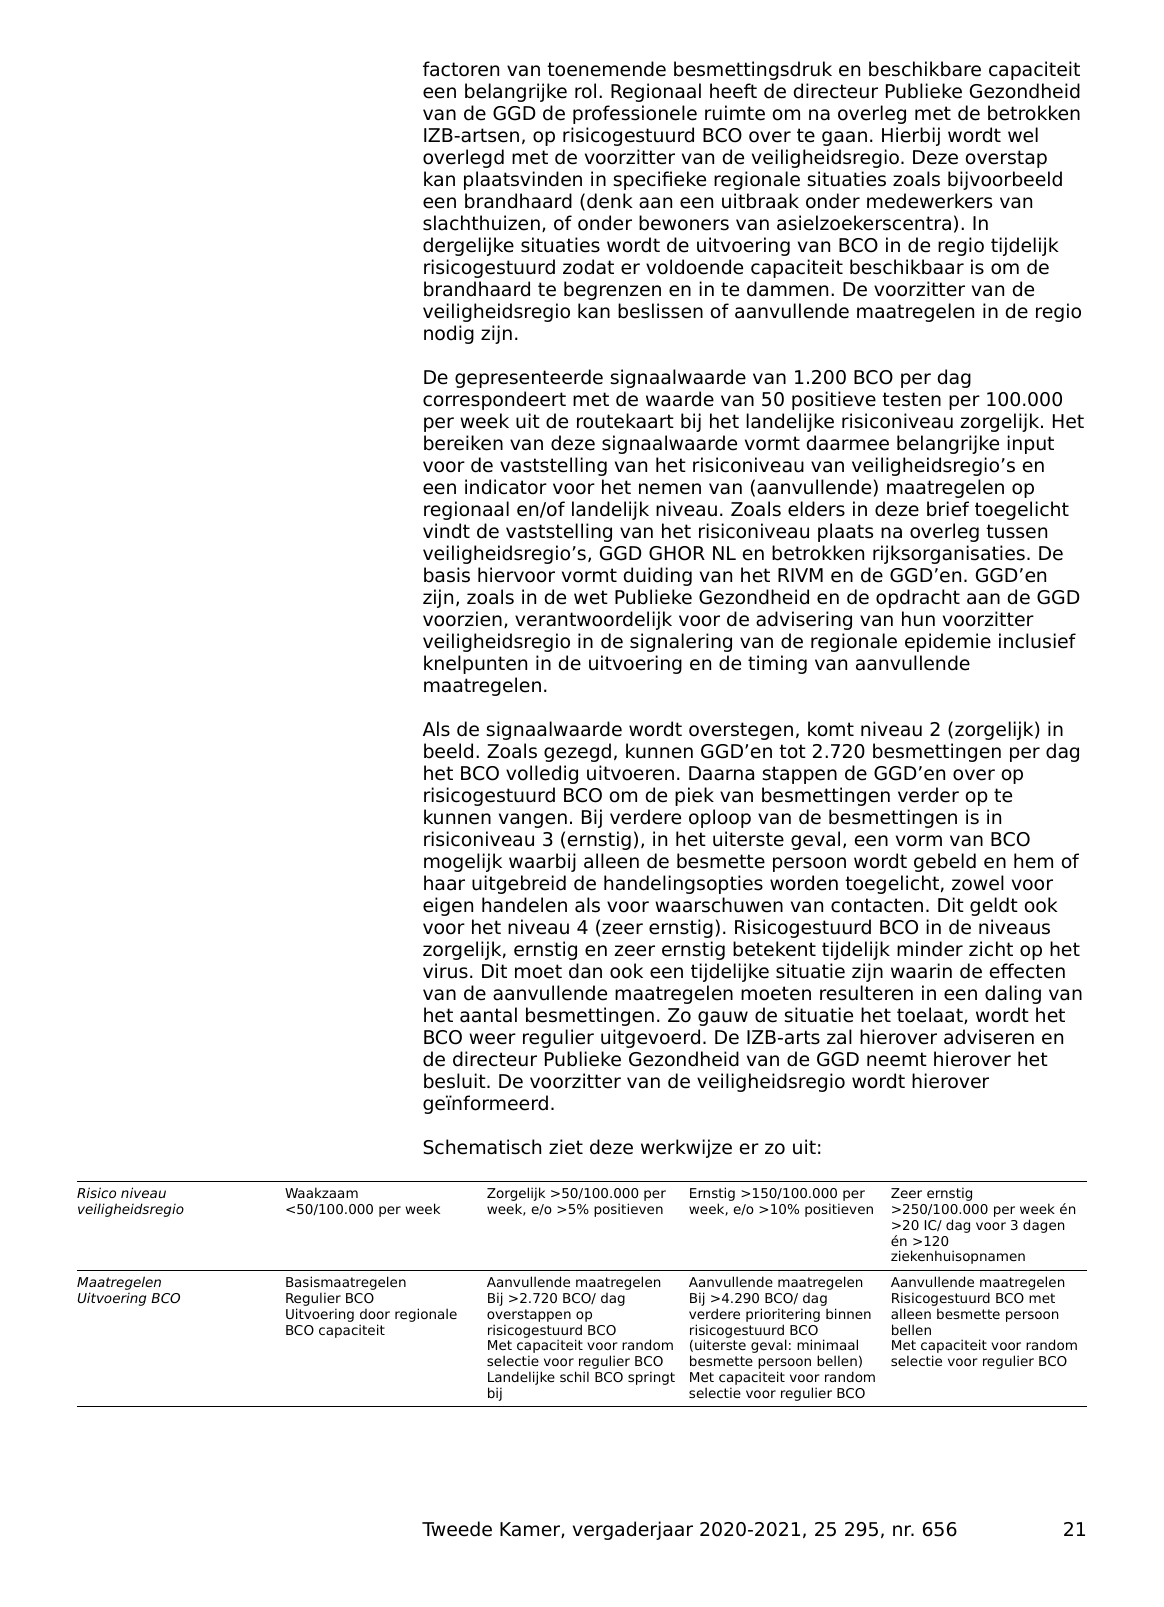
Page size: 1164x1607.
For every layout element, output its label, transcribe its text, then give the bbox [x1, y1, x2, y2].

table_header Waakzaam <50/100.000 per week [279, 1182, 481, 1269]
table_header Zeer ernstig >250/100.000 per week én >20 IC/ dag voor 3 dagen én >120 ziekenhuisopnamen [885, 1182, 1087, 1269]
table_cell Aanvullende maatregelen [683, 1271, 885, 1291]
table_cell Regulier BCO Uitvoering door regionale BCO capaciteit [279, 1291, 481, 1406]
table_header Risico niveau veiligheidsregio [77, 1182, 279, 1269]
text Als de signaalwaarde wordt overstegen, komt niveau 2 (zorgelijk) in beeld. Zoals gezegd, kunnen GGD’en tot 2.720 besmettingen per dag het BCO volledig uitvoeren. Daarna stappen de GGD’en over op risicogestuurd BCO om de piek van besmettingen verder op te kunnen vangen. Bij verdere oploop van de besmettingen is in risiconiveau 3 (ernstig), in het uiterste geval, een vorm van BCO mogelijk waarbij alleen de besmette persoon wordt gebeld en hem of haar uitgebreid de handelingsopties worden toegelicht, zowel voor eigen handelen als voor waarschuwen van contacten. Dit geldt ook voor het niveau 4 (zeer ernstig). Risicogestuurd BCO in de niveaus zorgelijk, ernstig en zeer ernstig betekent tijdelijk minder zicht op het virus. Dit moet dan ook een tijdelijke situatie zijn waarin de effecten van de aanvullende maatregelen moeten resulteren in een daling van het aantal besmettingen. Zo gauw de situatie het toelaat, wordt het BCO weer regulier uitgevoerd. De IZB-arts zal hierover adviseren en de directeur Publieke Gezondheid van de GGD neemt hierover het besluit. De voorzitter van de veiligheidsregio wordt hierover geïnformeerd. [422, 719, 1087, 1114]
table_cell Bij >2.720 BCO/ dag overstappen op risicogestuurd BCO Met capaciteit voor random selectie voor regulier BCO Landelijke schil BCO springt bij [481, 1291, 683, 1406]
table_header Zorgelijk >50/100.000 per week, e/o >5% positieven [481, 1182, 683, 1269]
table_cell Basismaatregelen [279, 1271, 481, 1291]
table_cell Aanvullende maatregelen [885, 1271, 1087, 1291]
table_cell Bij >4.290 BCO/ dag verdere prioritering binnen risicogestuurd BCO (uiterste geval: minimaal besmette persoon bellen) Met capaciteit voor random selectie voor regulier BCO [683, 1291, 885, 1406]
table_cell Maatregelen [77, 1271, 279, 1291]
table_cell Uitvoering BCO [77, 1291, 279, 1406]
text factoren van toenemende besmettingsdruk en beschikbare capaciteit een belangrijke rol. Regionaal heeft de directeur Publieke Gezondheid van de GGD de professionele ruimte om na overleg met de betrokken IZB-artsen, op risicogestuurd BCO over te gaan. Hierbij wordt wel overlegd met de voorzitter van de veiligheidsregio. Deze overstap kan plaatsvinden in specifieke regionale situaties zoals bijvoorbeeld een brandhaard (denk aan een uitbraak onder medewerkers van slachthuizen, of onder bewoners van asielzoekerscentra). In dergelijke situaties wordt de uitvoering van BCO in de regio tijdelijk risicogestuurd zodat er voldoende capaciteit beschikbaar is om de brandhaard te begrenzen en in te dammen. De voorzitter van de veiligheidsregio kan beslissen of aanvullende maatregelen in de regio nodig zijn. [422, 59, 1087, 345]
table_header Ernstig >150/100.000 per week, e/o >10% positieven [683, 1182, 885, 1269]
text De gepresenteerde signaalwaarde van 1.200 BCO per dag correspondeert met de waarde van 50 positieve testen per 100.000 per week uit de routekaart bij het landelijke risiconiveau zorgelijk. Het bereiken van deze signaalwaarde vormt daarmee belangrijke input voor de vaststelling van het risiconiveau van veiligheidsregio’s en een indicator voor het nemen van (aanvullende) maatregelen op regionaal en/of landelijk niveau. Zoals elders in deze brief toegelicht vindt de vaststelling van het risiconiveau plaats na overleg tussen veiligheidsregio’s, GGD GHOR NL en betrokken rijksorganisaties. De basis hiervoor vormt duiding van het RIVM en de GGD’en. GGD’en zijn, zoals in de wet Publieke Gezondheid en de opdracht aan de GGD voorzien, verantwoordelijk voor de advisering van hun voorzitter veiligheidsregio in de signalering van de regionale epidemie inclusief knelpunten in de uitvoering en de timing van aanvullende maatregelen. [422, 367, 1087, 697]
table_cell Risicogestuurd BCO met alleen besmette persoon bellen Met capaciteit voor random selectie voor regulier BCO [885, 1291, 1087, 1406]
text Schematisch ziet deze werkwijze er zo uit: [422, 1137, 1087, 1159]
table_cell Aanvullende maatregelen [481, 1271, 683, 1291]
